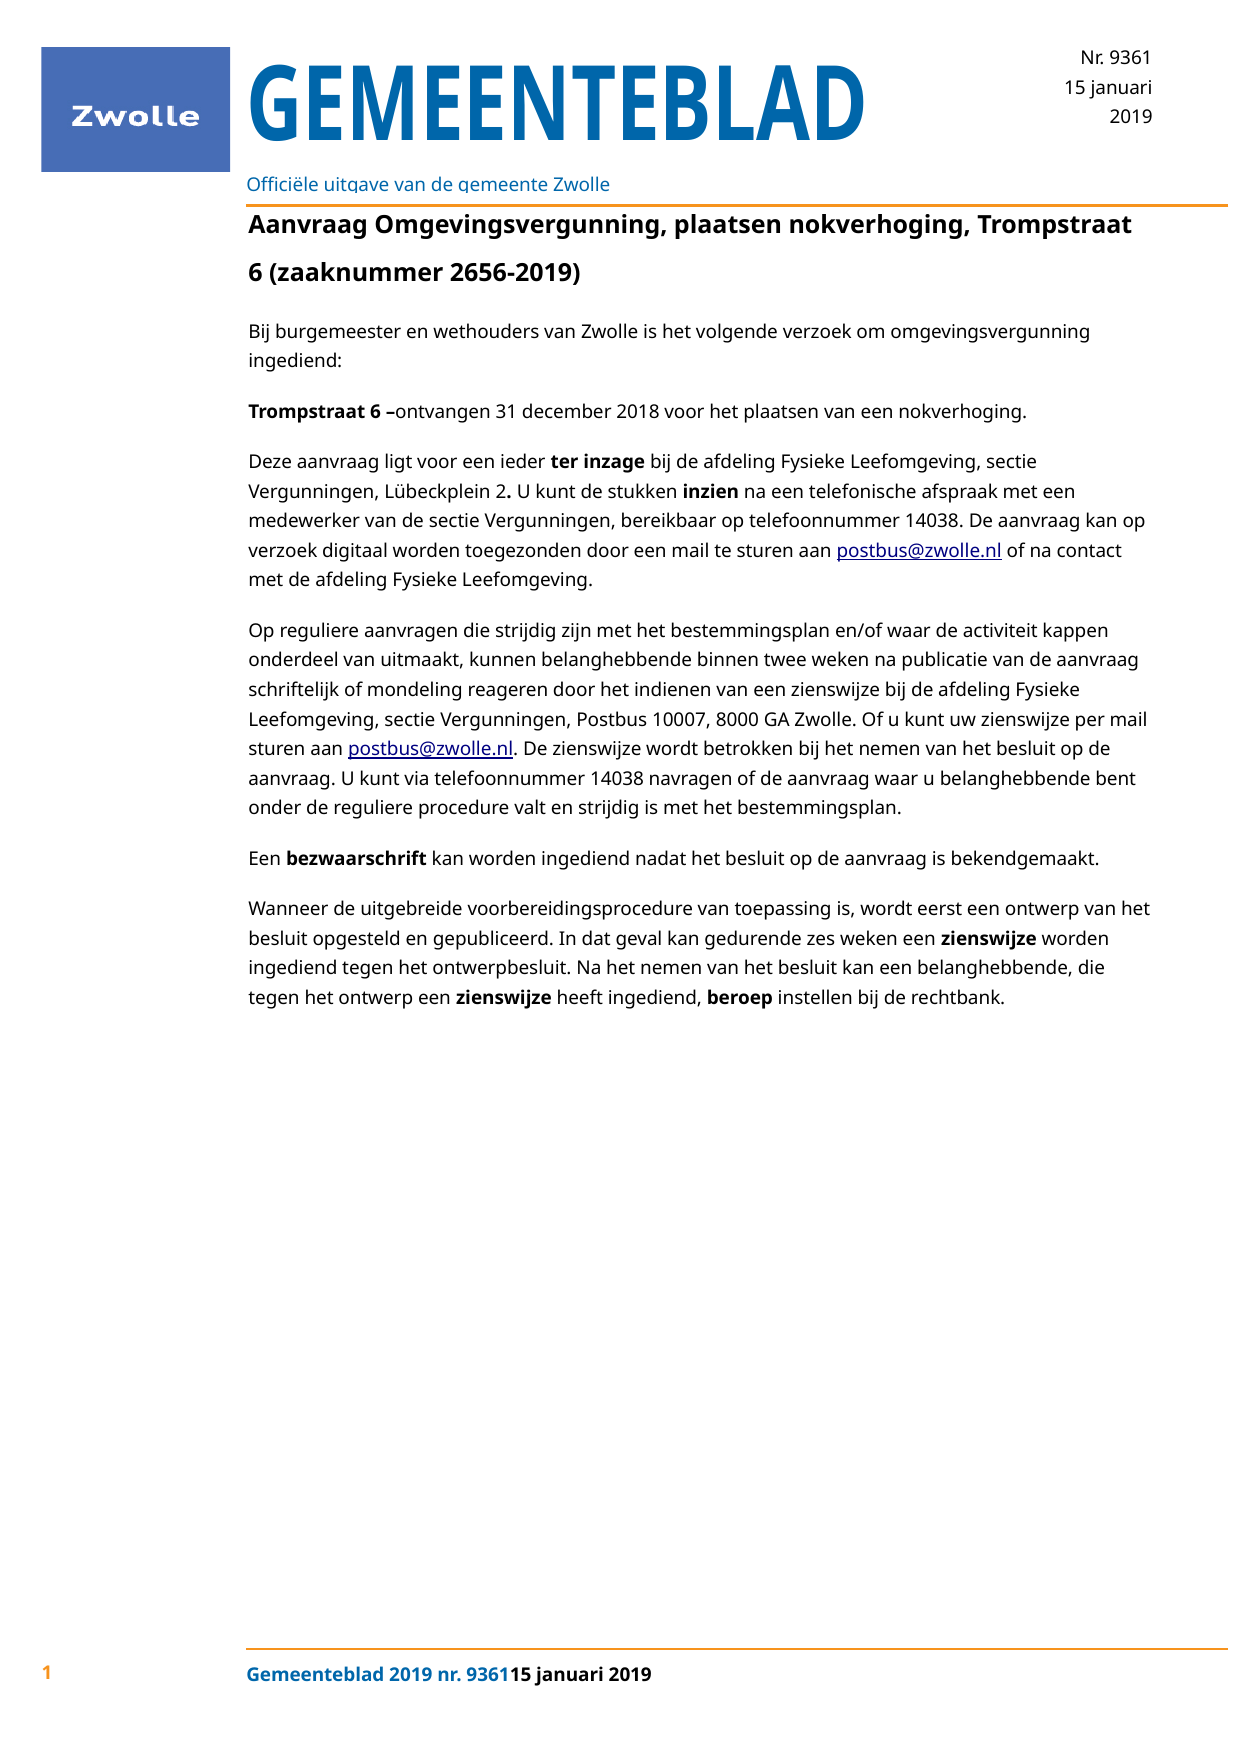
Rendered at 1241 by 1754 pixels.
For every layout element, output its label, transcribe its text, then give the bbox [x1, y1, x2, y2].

picture [41, 47, 231, 172]
text Bij burgemeester en wethouders van Zwolle is het volgende verzoek om omgevingsvergunning ingediend: [248, 318, 1152, 373]
text Een bezwaarschrift kan worden ingediend nadat het besluit op de aanvraag is bekendgemaakt. [248, 845, 1152, 871]
text Deze aanvraag ligt voor een ieder ter inzage bij de afdeling Fysieke Leefomgeving, sectie Vergunningen, Lübeckplein 2. U kunt de stukken inzien na een telefonische afspraak met een medewerker van de sectie Vergunningen, bereikbaar op telefoonnummer 14038. De aanvraag kan op verzoek digitaal worden toegezonden door een mail te sturen aan postbus@zwolle.nl of na contact met de afdeling Fysieke Leefomgeving. [248, 448, 1152, 592]
text Op reguliere aanvragen die strijdig zijn met het bestemmingsplan en/of waar de activiteit kappen onderdeel van uitmaakt, kunnen belanghebbende binnen twee weken na publicatie van de aanvraag schriftelijk of mondeling reageren door het indienen van een zienswijze bij de afdeling Fysieke Leefomgeving, sectie Vergunningen, Postbus 10007, 8000 GA Zwolle. Of u kunt uw zienswijze per mail sturen aan postbus@zwolle.nl. De zienswijze wordt betrokken bij het nemen van het besluit op de aanvraag. U kunt via telefoonnummer 14038 navragen of de aanvraag waar u belanghebbende bent onder de reguliere procedure valt en strijdig is met het bestemmingsplan. [248, 617, 1152, 820]
text Aanvraag Omgevingsvergunning, plaatsen nokverhoging, Trompstraat 6 (zaaknummer 2656-2019) [248, 207, 1152, 288]
text Trompstraat 6 –ontvangen 31 december 2018 voor het plaatsen van een nokverhoging. [248, 398, 1152, 424]
text Wanneer de uitgebreide voorbereidingsprocedure van toepassing is, wordt eerst een ontwerp van het besluit opgesteld en gepubliceerd. In dat geval kan gedurende zes weken een zienswijze worden ingediend tegen het ontwerpbesluit. Na het nemen van het besluit kan een belanghebbende, die tegen het ontwerp een zienswijze heeft ingediend, beroep instellen bij de rechtbank. [248, 895, 1152, 1010]
